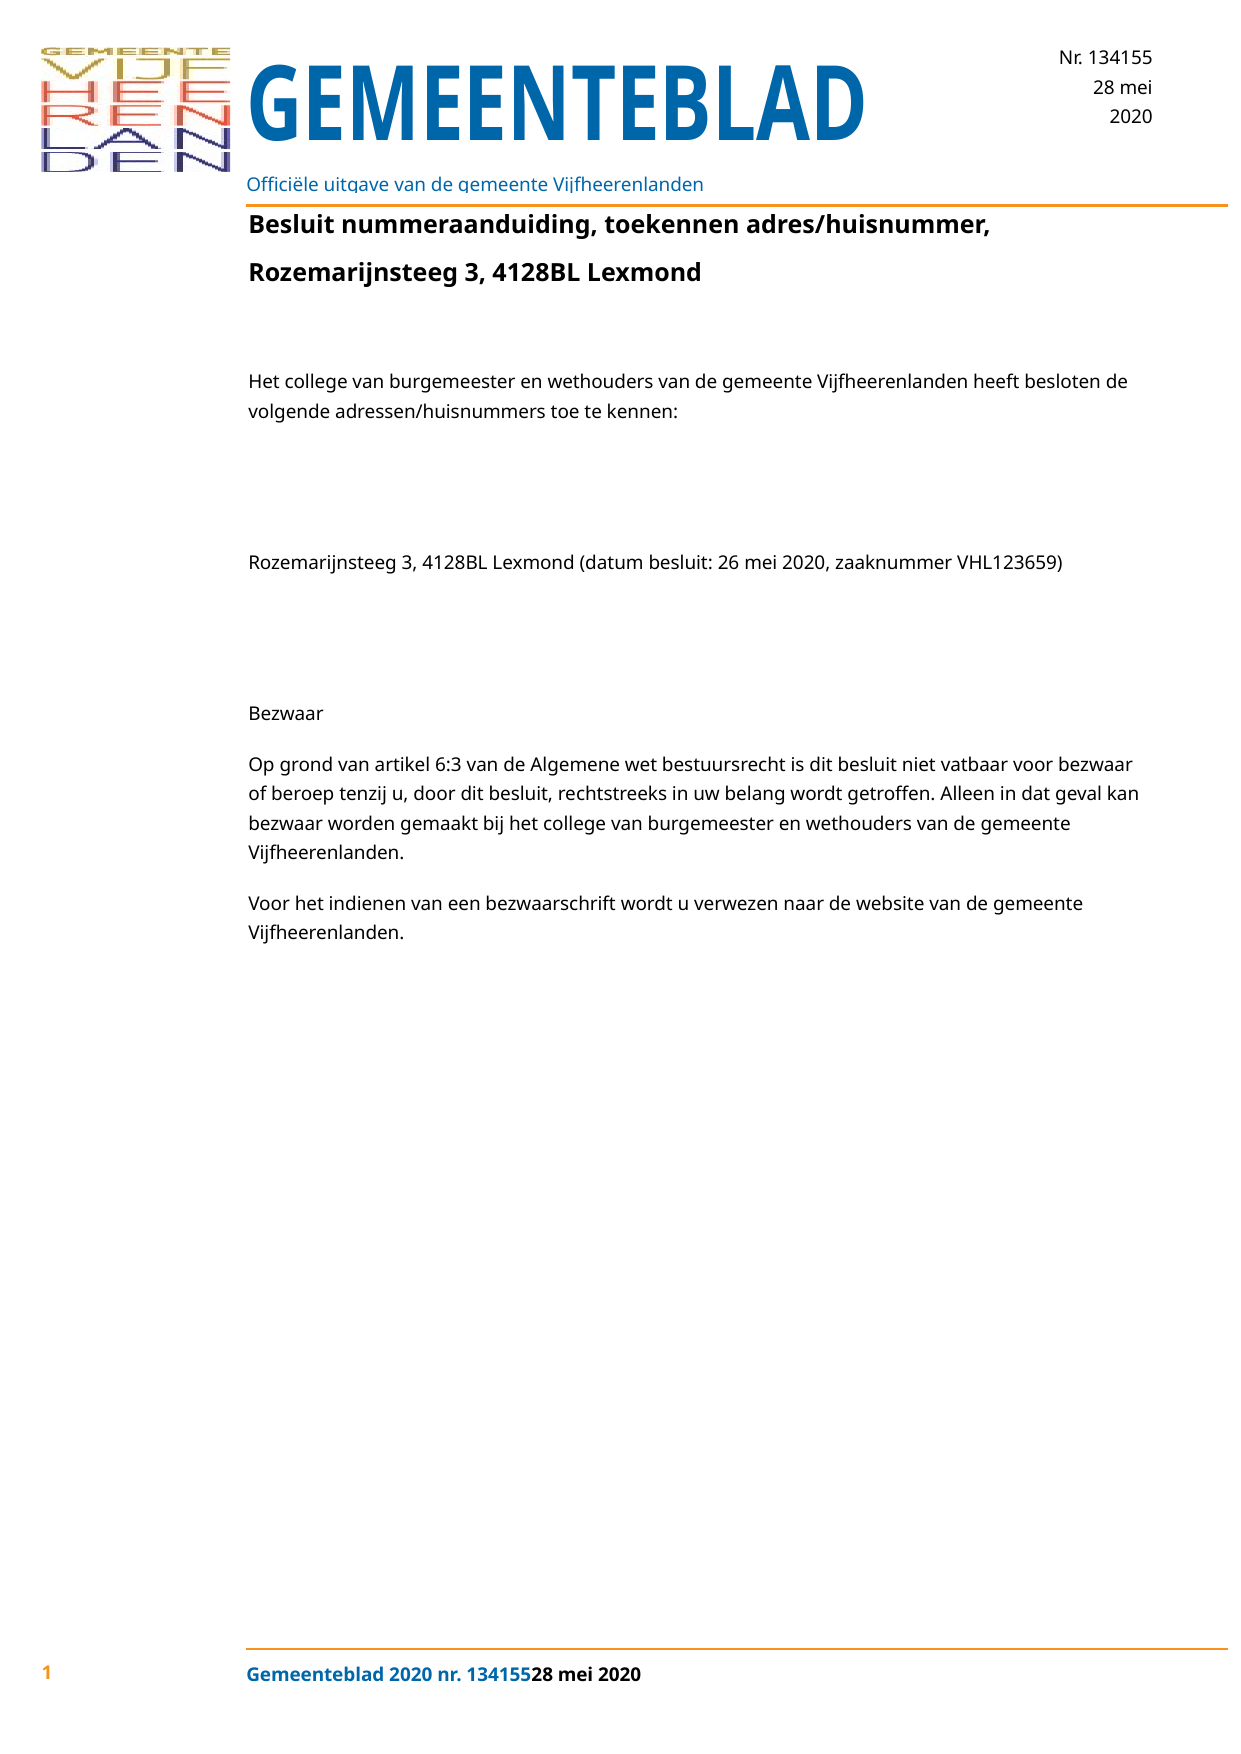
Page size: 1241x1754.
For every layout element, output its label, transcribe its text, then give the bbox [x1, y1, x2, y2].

text Besluit nummeraanduiding, toekennen adres/huisnummer, Rozemarijnsteeg 3, 4128BL Lexmond [248, 207, 1152, 288]
text Bezwaar [248, 700, 1152, 726]
text Rozemarijnsteeg 3, 4128BL Lexmond (datum besluit: 26 mei 2020, zaaknummer VHL123659) [248, 549, 1152, 575]
text Op grond van artikel 6:3 van de Algemene wet bestuursrecht is dit besluit niet vatbaar voor bezwaar of beroep tenzij u, door dit besluit, rechtstreeks in uw belang wordt getroffen. Alleen in dat geval kan bezwaar worden gemaakt bij het college van burgemeester en wethouders van de gemeente Vijfheerenlanden. [248, 751, 1152, 865]
picture [41, 47, 231, 172]
text Voor het indienen van een bezwaarschrift wordt u verwezen naar de website van de gemeente Vijfheerenlanden. [248, 890, 1152, 945]
text Het college van burgemeester en wethouders van de gemeente Vijfheerenlanden heeft besloten de volgende adressen/huisnummers toe te kennen: [248, 368, 1152, 424]
